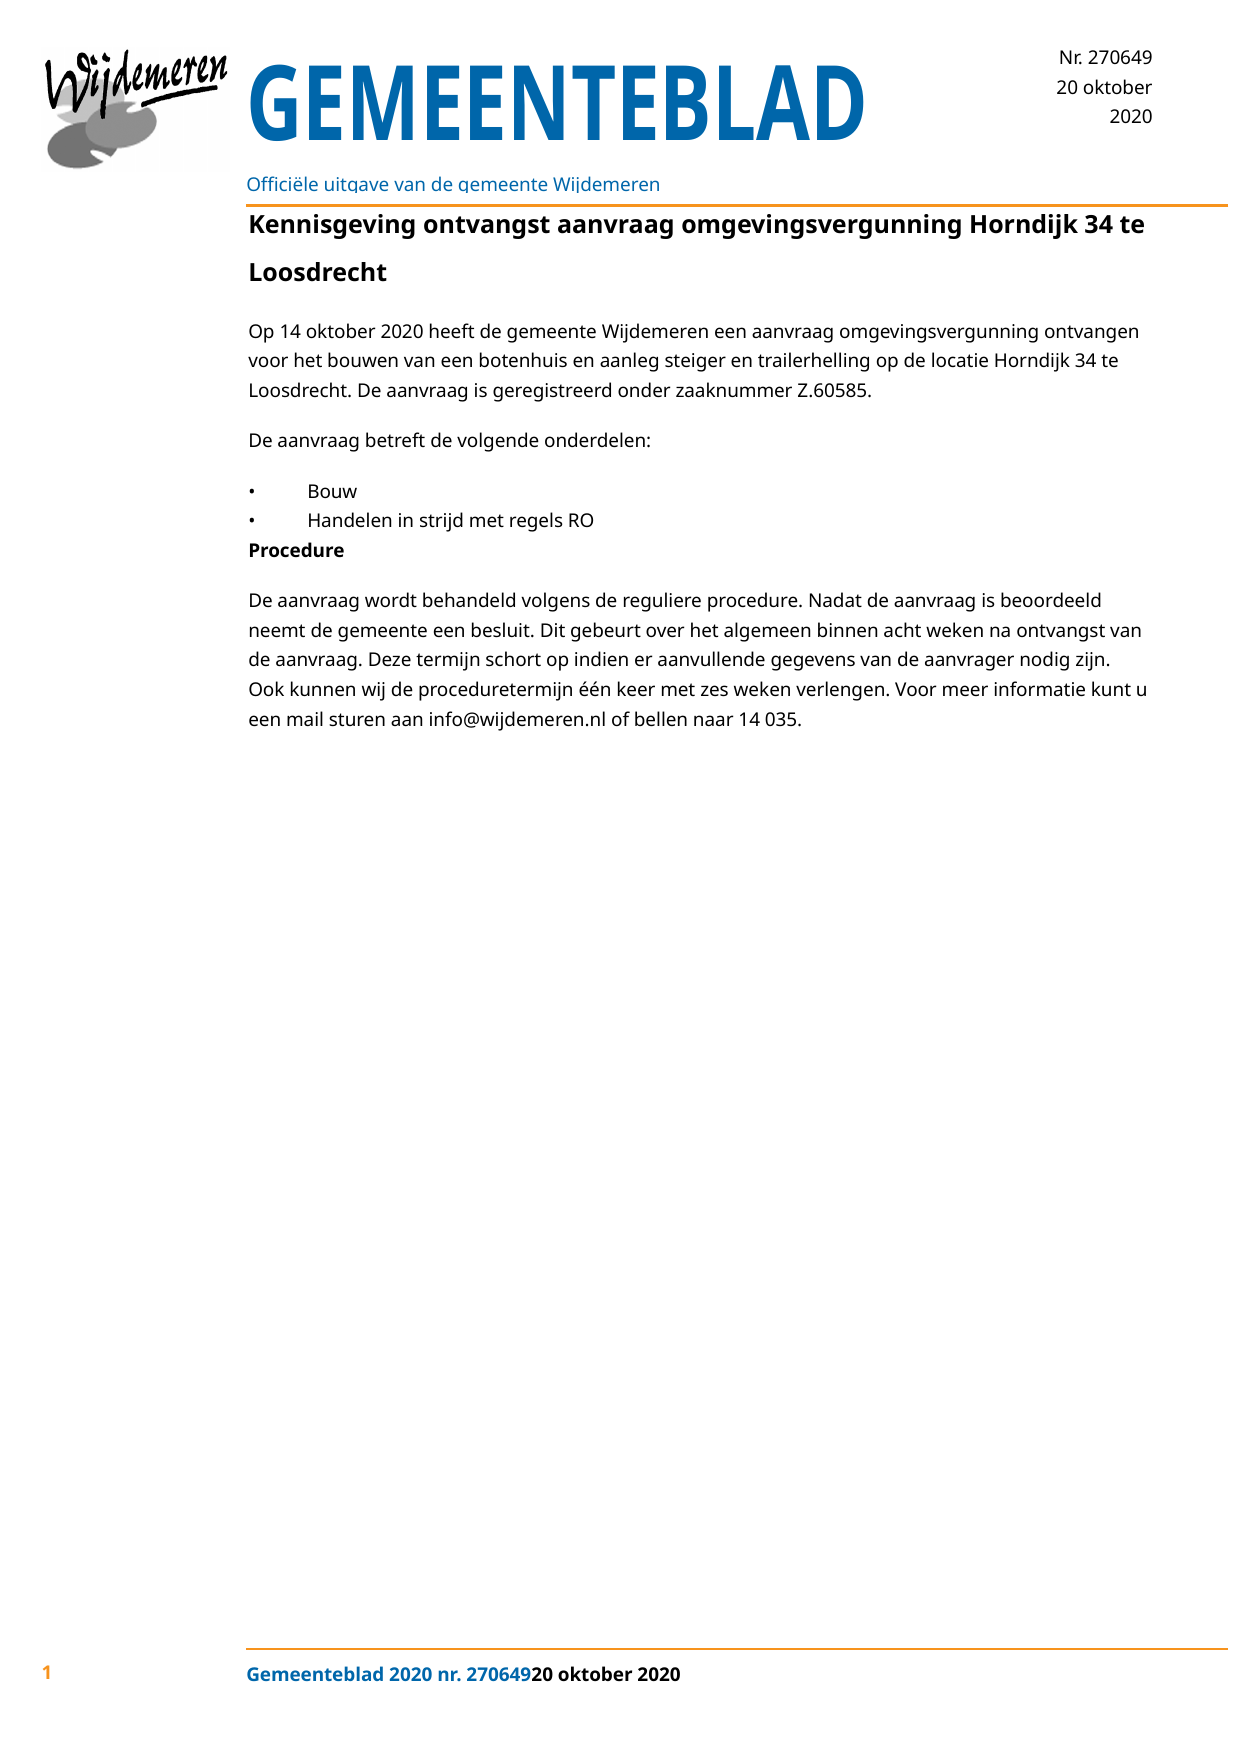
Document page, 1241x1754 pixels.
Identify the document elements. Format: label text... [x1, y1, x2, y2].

text De aanvraag wordt behandeld volgens de reguliere procedure. Nadat de aanvraag is beoordeeld neemt de gemeente een besluit. Dit gebeurt over het algemeen binnen acht weken na ontvangst van de aanvraag. Deze termijn schort op indien er aanvullende gegevens van de aanvrager nodig zijn. Ook kunnen wij de proceduretermijn één keer met zes weken verlengen. Voor meer informatie kunt u een mail sturen aan info@wijdemeren.nl of bellen naar 14 035. [248, 587, 1152, 732]
text Kennisgeving ontvangst aanvraag omgevingsvergunning Horndijk 34 te Loosdrecht [248, 207, 1152, 288]
text Op 14 oktober 2020 heeft de gemeente Wijdemeren een aanvraag omgevingsvergunning ontvangen voor het bouwen van een botenhuis en aanleg steiger en trailerhelling op de locatie Horndijk 34 te Loosdrecht. De aanvraag is geregistreerd onder zaaknummer Z.60585. [248, 318, 1152, 403]
text De aanvraag betreft de volgende onderdelen: [248, 427, 1152, 453]
list Handelen in strijd met regels RO [248, 507, 1152, 533]
list Bouw [248, 478, 1152, 504]
picture [41, 47, 231, 172]
text Procedure [248, 537, 1152, 563]
